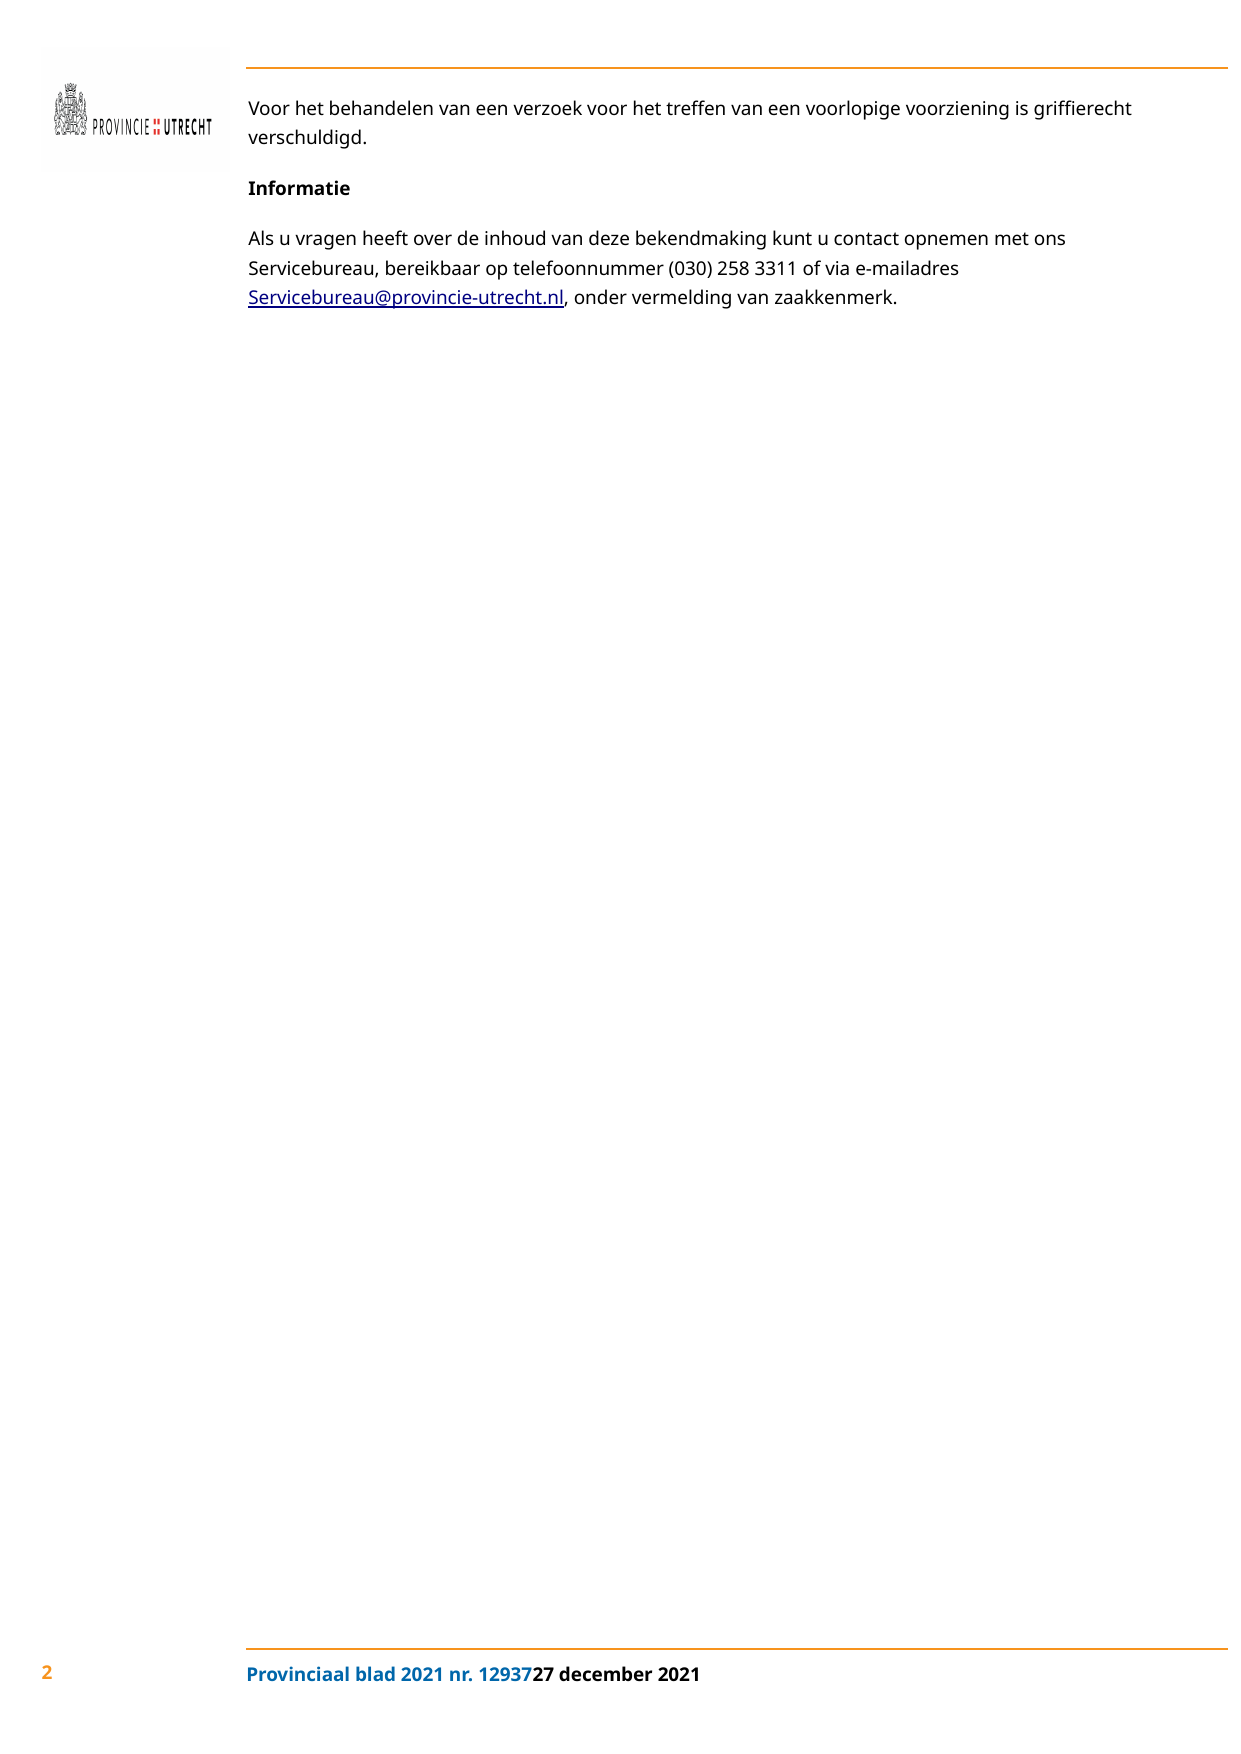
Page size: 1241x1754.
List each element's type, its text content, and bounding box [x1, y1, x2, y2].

text Voor het behandelen van een verzoek voor het treffen van een voorlopige voorziening is griffierecht verschuldigd. [248, 95, 1152, 150]
text Informatie [248, 175, 1152, 201]
picture [41, 47, 231, 172]
text Als u vragen heeft over de inhoud van deze bekendmaking kunt u contact opnemen met ons Servicebureau, bereikbaar op telefoonnummer (030) 258 3311 of via e-mailadres Servicebureau@provincie-utrecht.nl, onder vermelding van zaakkenmerk. [248, 225, 1152, 310]
